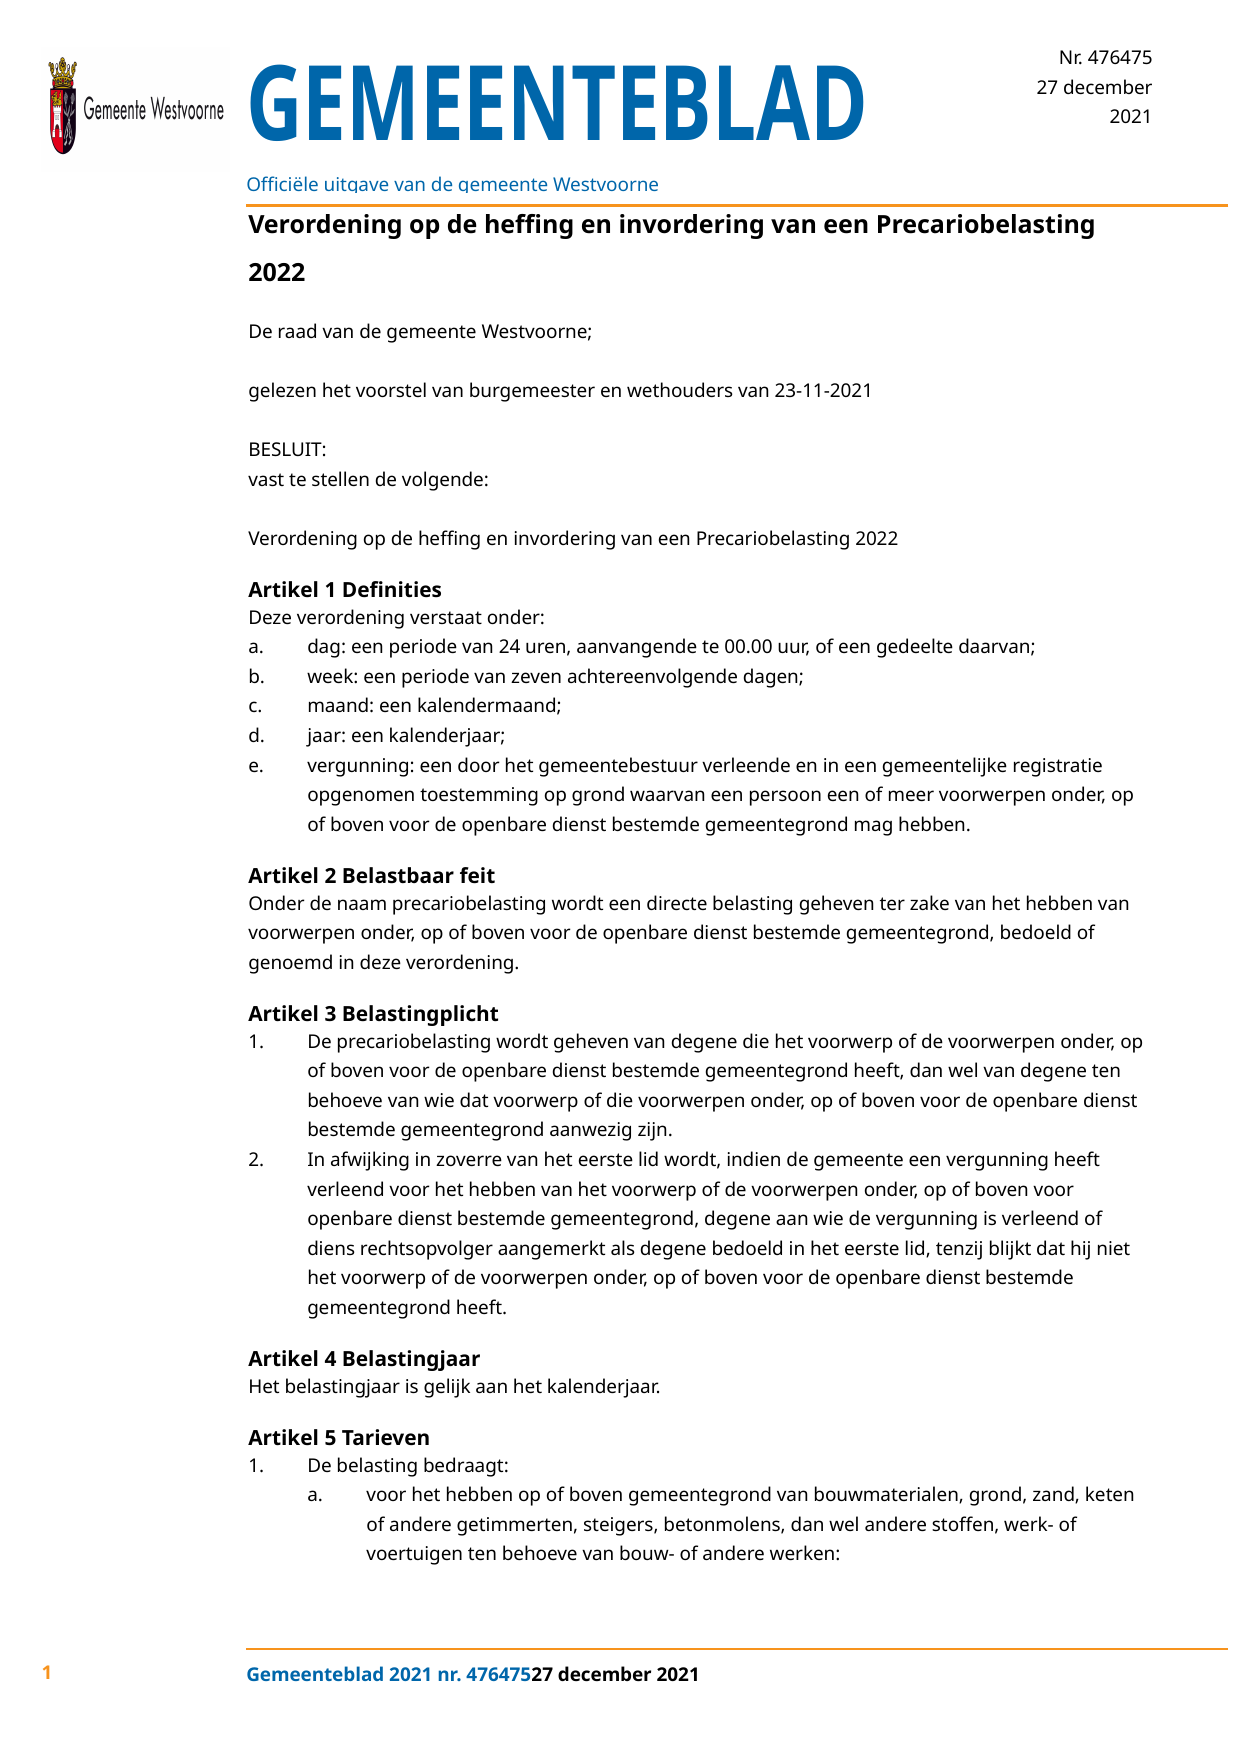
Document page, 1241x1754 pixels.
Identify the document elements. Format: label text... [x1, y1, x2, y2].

text Verordening op de heffing en invordering van een Precariobelasting 2022 [248, 207, 1152, 288]
text Het belastingjaar is gelijk aan het kalenderjaar. [248, 1373, 1152, 1399]
text Deze verordening verstaat onder: [248, 604, 1152, 629]
list De precariobelasting wordt geheven van degene die het voorwerp of de voorwerpen onder, op of boven voor de openbare dienst bestemde gemeentegrond heeft, dan wel van degene ten behoeve van wie dat voorwerp of die voorwerpen onder, op of boven voor de openbare dienst bestemde gemeentegrond aanwezig zijn. [248, 1028, 1152, 1142]
text De raad van de gemeente Westvoorne; [248, 318, 1152, 344]
text Verordening op de heffing en invordering van een Precariobelasting 2022 [248, 525, 1152, 551]
text vast te stellen de volgende: [248, 466, 1152, 492]
text Artikel 3 Belastingplicht [248, 999, 1152, 1028]
text Artikel 5 Tarieven [248, 1423, 1152, 1452]
text Artikel 4 Belastingjaar [248, 1344, 1152, 1373]
picture [41, 47, 231, 172]
list voor het hebben op of boven gemeentegrond van bouwmaterialen, grond, zand, keten of andere getimmerten, steigers, betonmolens, dan wel andere stoffen, werk- of voertuigen ten behoeve van bouw- of andere werken: [307, 1481, 1152, 1566]
list De belasting bedraagt: [248, 1452, 1152, 1477]
list maand: een kalendermaand; [248, 693, 1152, 718]
text Artikel 2 Belastbaar feit [248, 861, 1152, 890]
list week: een periode van zeven achtereenvolgende dagen; [248, 663, 1152, 689]
list jaar: een kalenderjaar; [248, 722, 1152, 748]
text BESLUIT: [248, 436, 1152, 462]
list In afwijking in zoverre van het eerste lid wordt, indien de gemeente een vergunning heeft verleend voor het hebben van het voorwerp of de voorwerpen onder, op of boven voor openbare dienst bestemde gemeentegrond, degene aan wie de vergunning is verleend of diens rechtsopvolger aangemerkt als degene bedoeld in het eerste lid, tenzij blijkt dat hij niet het voorwerp of de voorwerpen onder, op of boven voor de openbare dienst bestemde gemeentegrond heeft. [248, 1146, 1152, 1320]
text Onder de naam precariobelasting wordt een directe belasting geheven ter zake van het hebben van voorwerpen onder, op of boven voor de openbare dienst bestemde gemeentegrond, bedoeld of genoemd in deze verordening. [248, 890, 1152, 975]
list vergunning: een door het gemeentebestuur verleende en in een gemeentelijke registratie opgenomen toestemming op grond waarvan een persoon een of meer voorwerpen onder, op of boven voor de openbare dienst bestemde gemeentegrond mag hebben. [248, 752, 1152, 837]
text gelezen het voorstel van burgemeester en wethouders van 23-11-2021 [248, 377, 1152, 403]
list dag: een periode van 24 uren, aanvangende te 00.00 uur, of een gedeelte daarvan; [248, 633, 1152, 659]
text Artikel 1 Definities [248, 575, 1152, 604]
